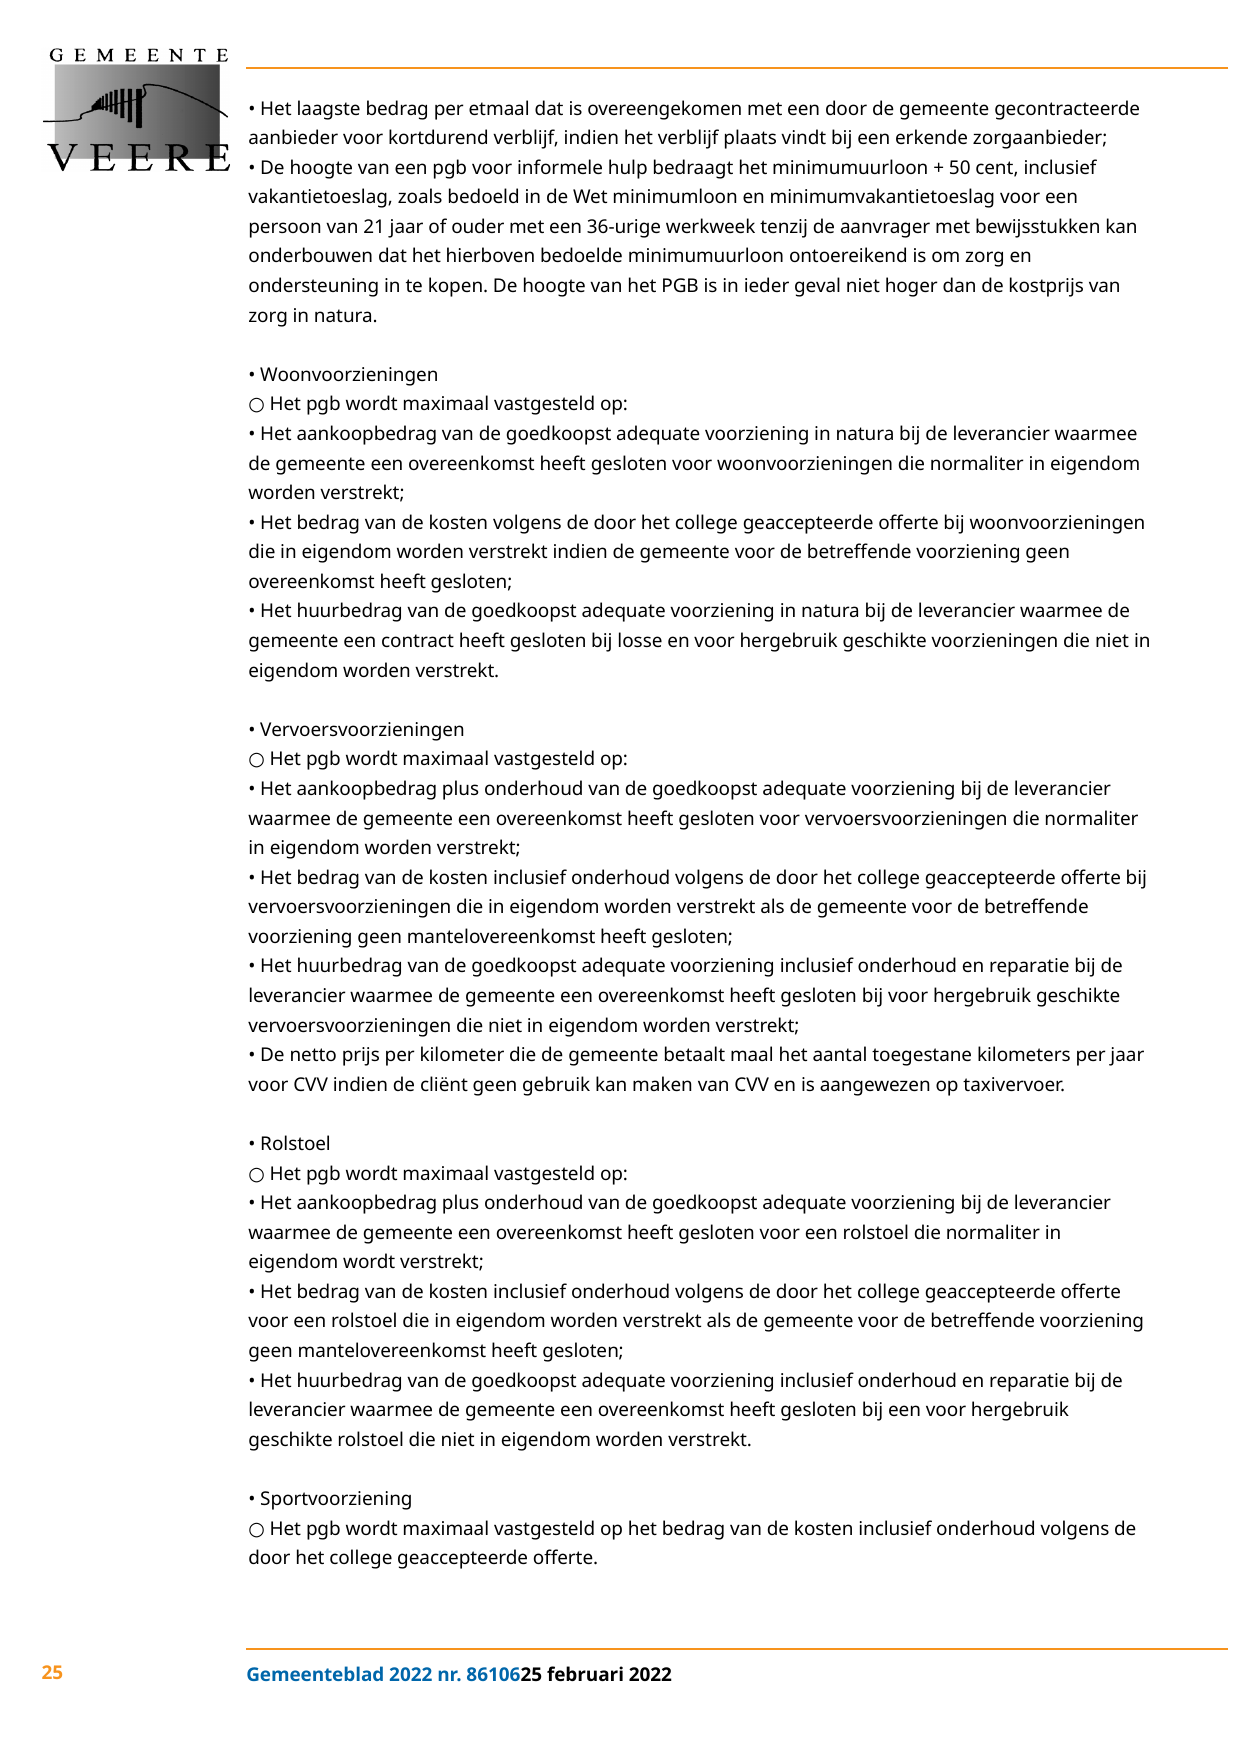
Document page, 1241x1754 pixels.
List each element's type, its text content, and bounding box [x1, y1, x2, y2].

text • Rolstoel [248, 1130, 1152, 1156]
text • Het bedrag van de kosten volgens de door het college geaccepteerde offerte bij woonvoorzieningen die in eigendom worden verstrekt indien de gemeente voor de betreffende voorziening geen overeenkomst heeft gesloten; [248, 509, 1152, 594]
text ○ Het pgb wordt maximaal vastgesteld op: [248, 391, 1152, 416]
text • Het aankoopbedrag van de goedkoopst adequate voorziening in natura bij de leverancier waarmee de gemeente een overeenkomst heeft gesloten voor woonvoorzieningen die normaliter in eigendom worden verstrekt; [248, 420, 1152, 505]
text • De netto prijs per kilometer die de gemeente betaalt maal het aantal toegestane kilometers per jaar voor CVV indien de cliënt geen gebruik kan maken van CVV en is aangewezen op taxivervoer. [248, 1041, 1152, 1097]
text • Het bedrag van de kosten inclusief onderhoud volgens de door het college geaccepteerde offerte bij vervoersvoorzieningen die in eigendom worden verstrekt als de gemeente voor de betreffende voorziening geen mantelovereenkomst heeft gesloten; [248, 864, 1152, 949]
text ○ Het pgb wordt maximaal vastgesteld op: [248, 1160, 1152, 1186]
text • Het aankoopbedrag plus onderhoud van de goedkoopst adequate voorziening bij de leverancier waarmee de gemeente een overeenkomst heeft gesloten voor een rolstoel die normaliter in eigendom wordt verstrekt; [248, 1189, 1152, 1274]
text • Sportvoorziening [248, 1485, 1152, 1511]
text • De hoogte van een pgb voor informele hulp bedraagt het minimumuurloon + 50 cent, inclusief vakantietoeslag, zoals bedoeld in de Wet minimumloon en minimumvakantietoeslag voor een persoon van 21 jaar of ouder met een 36-urige werkweek tenzij de aanvrager met bewijsstukken kan onderbouwen dat het hierboven bedoelde minimumuurloon ontoereikend is om zorg en ondersteuning in te kopen. De hoogte van het PGB is in ieder geval niet hoger dan de kostprijs van zorg in natura. [248, 154, 1152, 328]
text ○ Het pgb wordt maximaal vastgesteld op: [248, 746, 1152, 771]
text • Het huurbedrag van de goedkoopst adequate voorziening in natura bij de leverancier waarmee de gemeente een contract heeft gesloten bij losse en voor hergebruik geschikte voorzieningen die niet in eigendom worden verstrekt. [248, 598, 1152, 683]
text ○ Het pgb wordt maximaal vastgesteld op het bedrag van de kosten inclusief onderhoud volgens de door het college geaccepteerde offerte. [248, 1515, 1152, 1570]
text • Het laagste bedrag per etmaal dat is overeengekomen met een door de gemeente gecontracteerde aanbieder voor kortdurend verblijf, indien het verblijf plaats vindt bij een erkende zorgaanbieder; [248, 95, 1152, 150]
text • Het aankoopbedrag plus onderhoud van de goedkoopst adequate voorziening bij de leverancier waarmee de gemeente een overeenkomst heeft gesloten voor vervoersvoorzieningen die normaliter in eigendom worden verstrekt; [248, 775, 1152, 860]
text • Het huurbedrag van de goedkoopst adequate voorziening inclusief onderhoud en reparatie bij de leverancier waarmee de gemeente een overeenkomst heeft gesloten bij een voor hergebruik geschikte rolstoel die niet in eigendom worden verstrekt. [248, 1367, 1152, 1452]
text • Het bedrag van de kosten inclusief onderhoud volgens de door het college geaccepteerde offerte voor een rolstoel die in eigendom worden verstrekt als de gemeente voor de betreffende voorziening geen mantelovereenkomst heeft gesloten; [248, 1278, 1152, 1363]
text • Vervoersvoorzieningen [248, 716, 1152, 742]
text • Het huurbedrag van de goedkoopst adequate voorziening inclusief onderhoud en reparatie bij de leverancier waarmee de gemeente een overeenkomst heeft gesloten bij voor hergebruik geschikte vervoersvoorzieningen die niet in eigendom worden verstrekt; [248, 953, 1152, 1038]
picture [41, 47, 231, 172]
text • Woonvoorzieningen [248, 361, 1152, 387]
